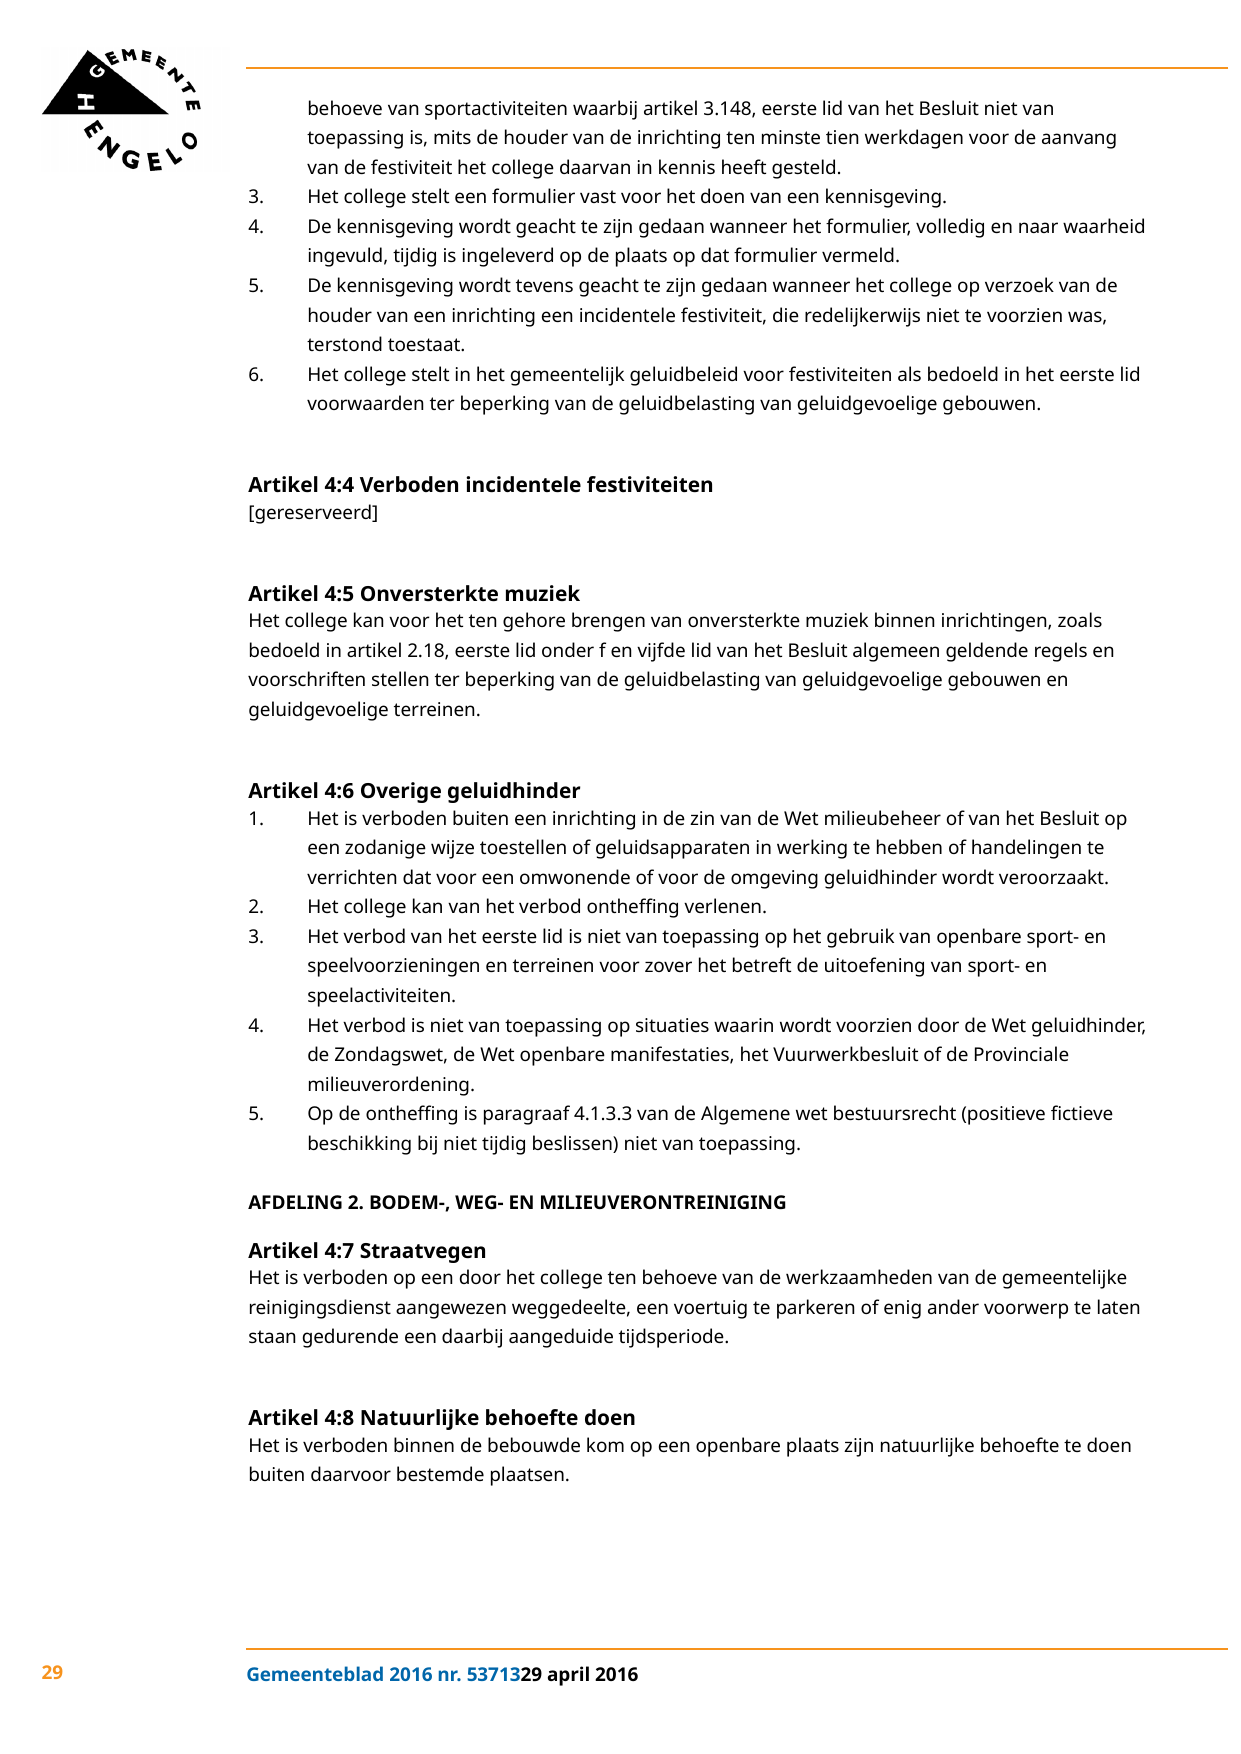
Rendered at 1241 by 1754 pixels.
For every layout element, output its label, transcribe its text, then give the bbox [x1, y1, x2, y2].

text [gereserveerd] [248, 499, 1152, 525]
list Het verbod is niet van toepassing op situaties waarin wordt voorzien door de Wet geluidhinder, de Zondagswet, de Wet openbare manifestaties, het Vuurwerkbesluit of de Provinciale milieuverordening. [248, 1012, 1152, 1097]
list Het is verboden buiten een inrichting in de zin van de Wet milieubeheer of van het Besluit op een zodanige wijze toestellen of geluidsapparaten in werking te hebben of handelingen te verrichten dat voor een omwonende of voor de omgeving geluidhinder wordt veroorzaakt. [248, 805, 1152, 889]
list behoeve van sportactiviteiten waarbij artikel 3.148, eerste lid van het Besluit niet van toepassing is, mits de houder van de inrichting ten minste tien werkdagen voor de aanvang van de festiviteit het college daarvan in kennis heeft gesteld. [248, 95, 1152, 180]
picture [41, 47, 231, 172]
list De kennisgeving wordt tevens geacht te zijn gedaan wanneer het college op verzoek van de houder van een inrichting een incidentele festiviteit, die redelijkerwijs niet te voorzien was, terstond toestaat. [248, 272, 1152, 357]
list Het college kan van het verbod ontheffing verlenen. [248, 893, 1152, 919]
text AFDELING 2. BODEM-, WEG- EN MILIEUVERONTREINIGING [248, 1189, 1152, 1215]
list Het college stelt een formulier vast voor het doen van een kennisgeving. [248, 183, 1152, 209]
list Het college stelt in het gemeentelijk geluidbeleid voor festiviteiten als bedoeld in het eerste lid voorwaarden ter beperking van de geluidbelasting van geluidgevoelige gebouwen. [248, 361, 1152, 416]
text Het is verboden binnen de bebouwde kom op een openbare plaats zijn natuurlijke behoefte te doen buiten daarvoor bestemde plaatsen. [248, 1432, 1152, 1487]
text Artikel 4:6 Overige geluidhinder [248, 776, 1152, 805]
text Artikel 4:5 Onversterkte muziek [248, 579, 1152, 607]
text Het is verboden op een door het college ten behoeve van de werkzaamheden van de gemeentelijke reinigingsdienst aangewezen weggedeelte, een voertuig te parkeren of enig ander voorwerp te laten staan gedurende een daarbij aangeduide tijdsperiode. [248, 1264, 1152, 1349]
list Het verbod van het eerste lid is niet van toepassing op het gebruik van openbare sport- en speelvoorzieningen en terreinen voor zover het betreft de uitoefening van sport- en speelactiviteiten. [248, 923, 1152, 1008]
text Het college kan voor het ten gehore brengen van onversterkte muziek binnen inrichtingen, zoals bedoeld in artikel 2.18, eerste lid onder f en vijfde lid van het Besluit algemeen geldende regels en voorschriften stellen ter beperking van de geluidbelasting van geluidgevoelige gebouwen en geluidgevoelige terreinen. [248, 607, 1152, 722]
list Op de ontheffing is paragraaf 4.1.3.3 van de Algemene wet bestuursrecht (positieve fictieve beschikking bij niet tijdig beslissen) niet van toepassing. [248, 1101, 1152, 1156]
text Artikel 4:4 Verboden incidentele festiviteiten [248, 471, 1152, 499]
text Artikel 4:8 Natuurlijke behoefte doen [248, 1403, 1152, 1432]
text Artikel 4:7 Straatvegen [248, 1236, 1152, 1264]
list De kennisgeving wordt geacht te zijn gedaan wanneer het formulier, volledig en naar waarheid ingevuld, tijdig is ingeleverd op de plaats op dat formulier vermeld. [248, 213, 1152, 268]
